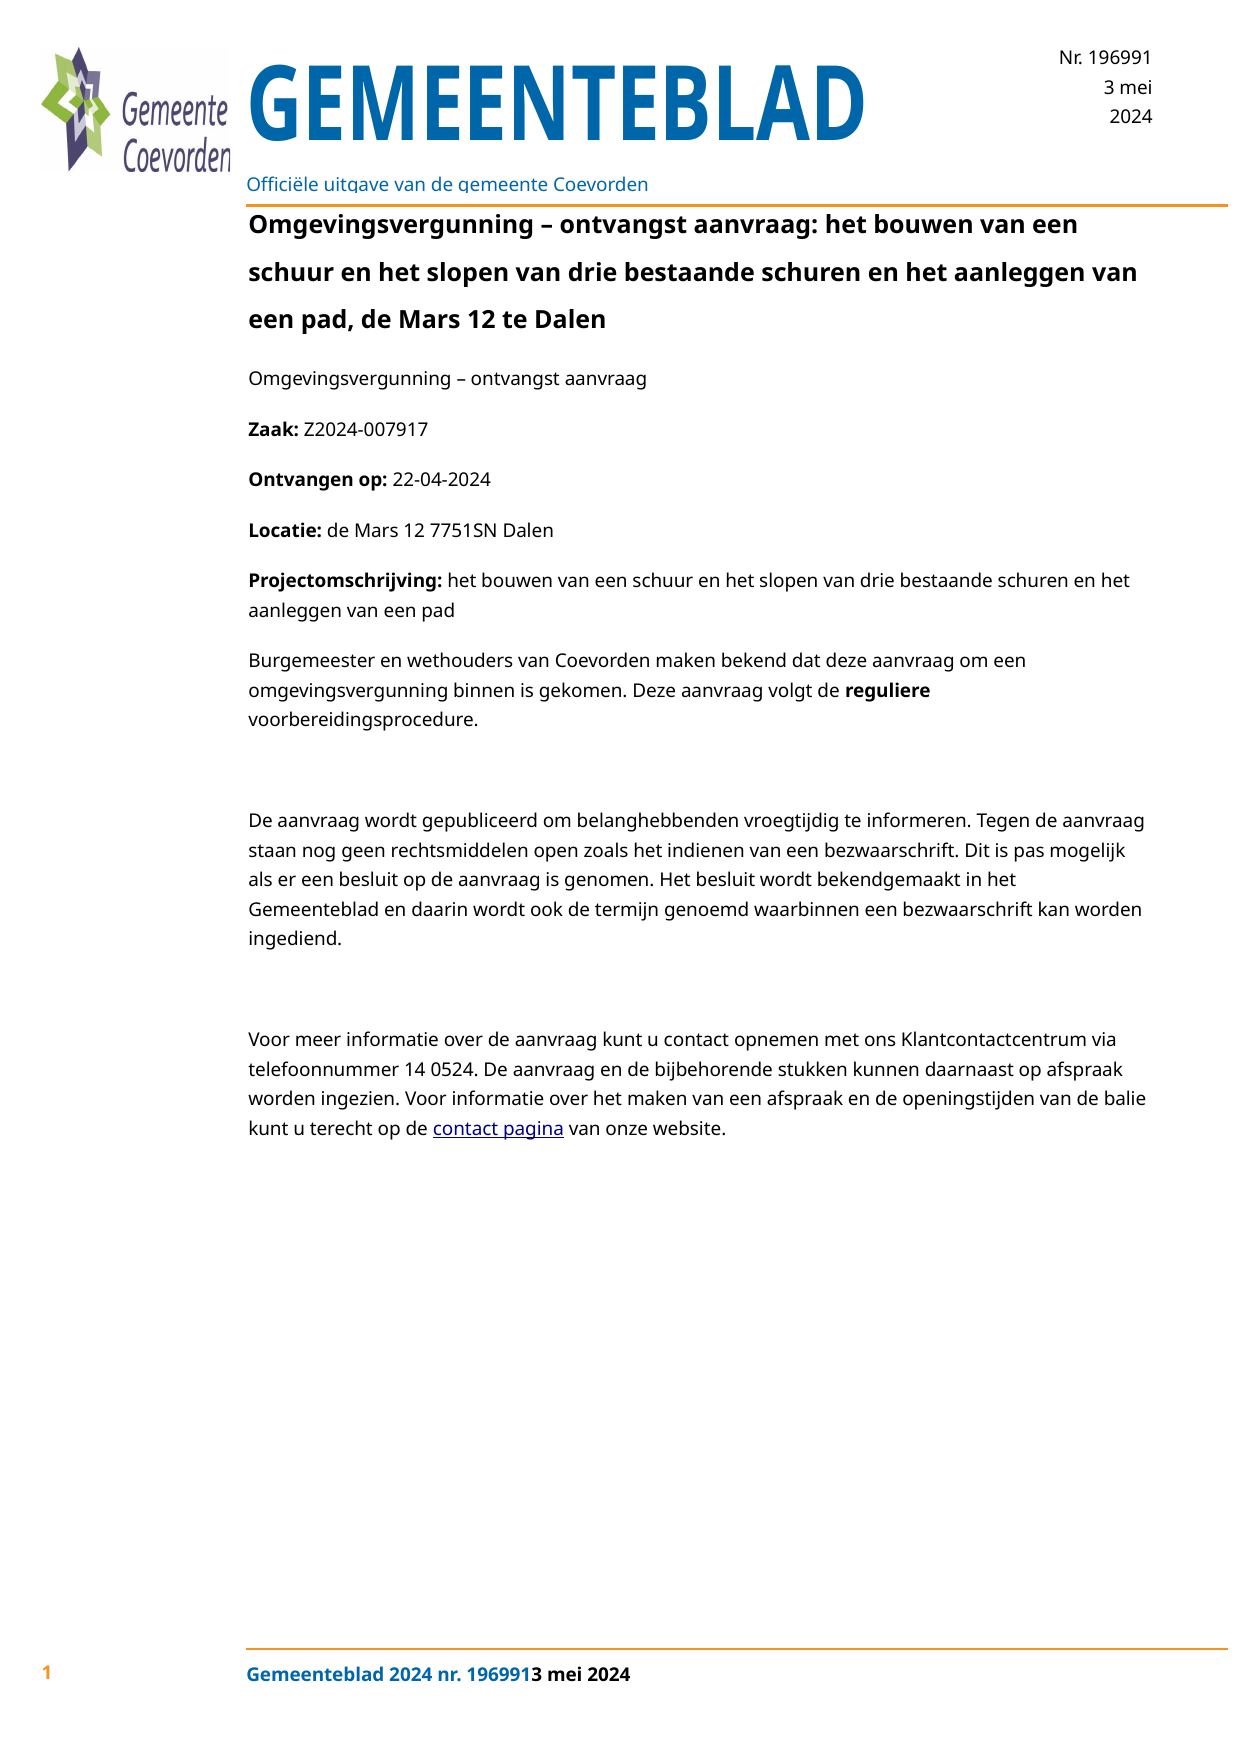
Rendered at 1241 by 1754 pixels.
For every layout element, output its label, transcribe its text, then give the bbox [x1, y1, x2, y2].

text Zaak: Z2024-007917 [248, 416, 1152, 442]
text De aanvraag wordt gepubliceerd om belanghebbenden vroegtijdig te informeren. Tegen de aanvraag staan nog geen rechtsmiddelen open zoals het indienen van een bezwaarschrift. Dit is pas mogelijk als er een besluit op de aanvraag is genomen. Het besluit wordt bekendgemaakt in het Gemeenteblad en daarin wordt ook de termijn genoemd waarbinnen een bezwaarschrift kan worden ingediend. [248, 807, 1152, 951]
text Voor meer informatie over de aanvraag kunt u contact opnemen met ons Klantcontactcentrum via telefoonnummer 14 0524. De aanvraag en de bijbehorende stukken kunnen daarnaast op afspraak worden ingezien. Voor informatie over het maken van een afspraak en de openingstijden van de balie kunt u terecht op de contact pagina van onze website. [248, 1026, 1152, 1141]
text Omgevingsvergunning – ontvangst aanvraag [248, 366, 1152, 391]
text Omgevingsvergunning – ontvangst aanvraag: het bouwen van een schuur en het slopen van drie bestaande schuren en het aanleggen van een pad, de Mars 12 te Dalen [248, 207, 1152, 336]
picture [41, 47, 231, 172]
text Ontvangen op: 22-04-2024 [248, 466, 1152, 492]
text Locatie: de Mars 12 7751SN Dalen [248, 517, 1152, 542]
text Burgemeester en wethouders van Coevorden maken bekend dat deze aanvraag om een omgevingsvergunning binnen is gekomen. Deze aanvraag volgt de reguliere voorbereidingsprocedure. [248, 647, 1152, 732]
text Projectomschrijving: het bouwen van een schuur en het slopen van drie bestaande schuren en het aanleggen van een pad [248, 567, 1152, 622]
